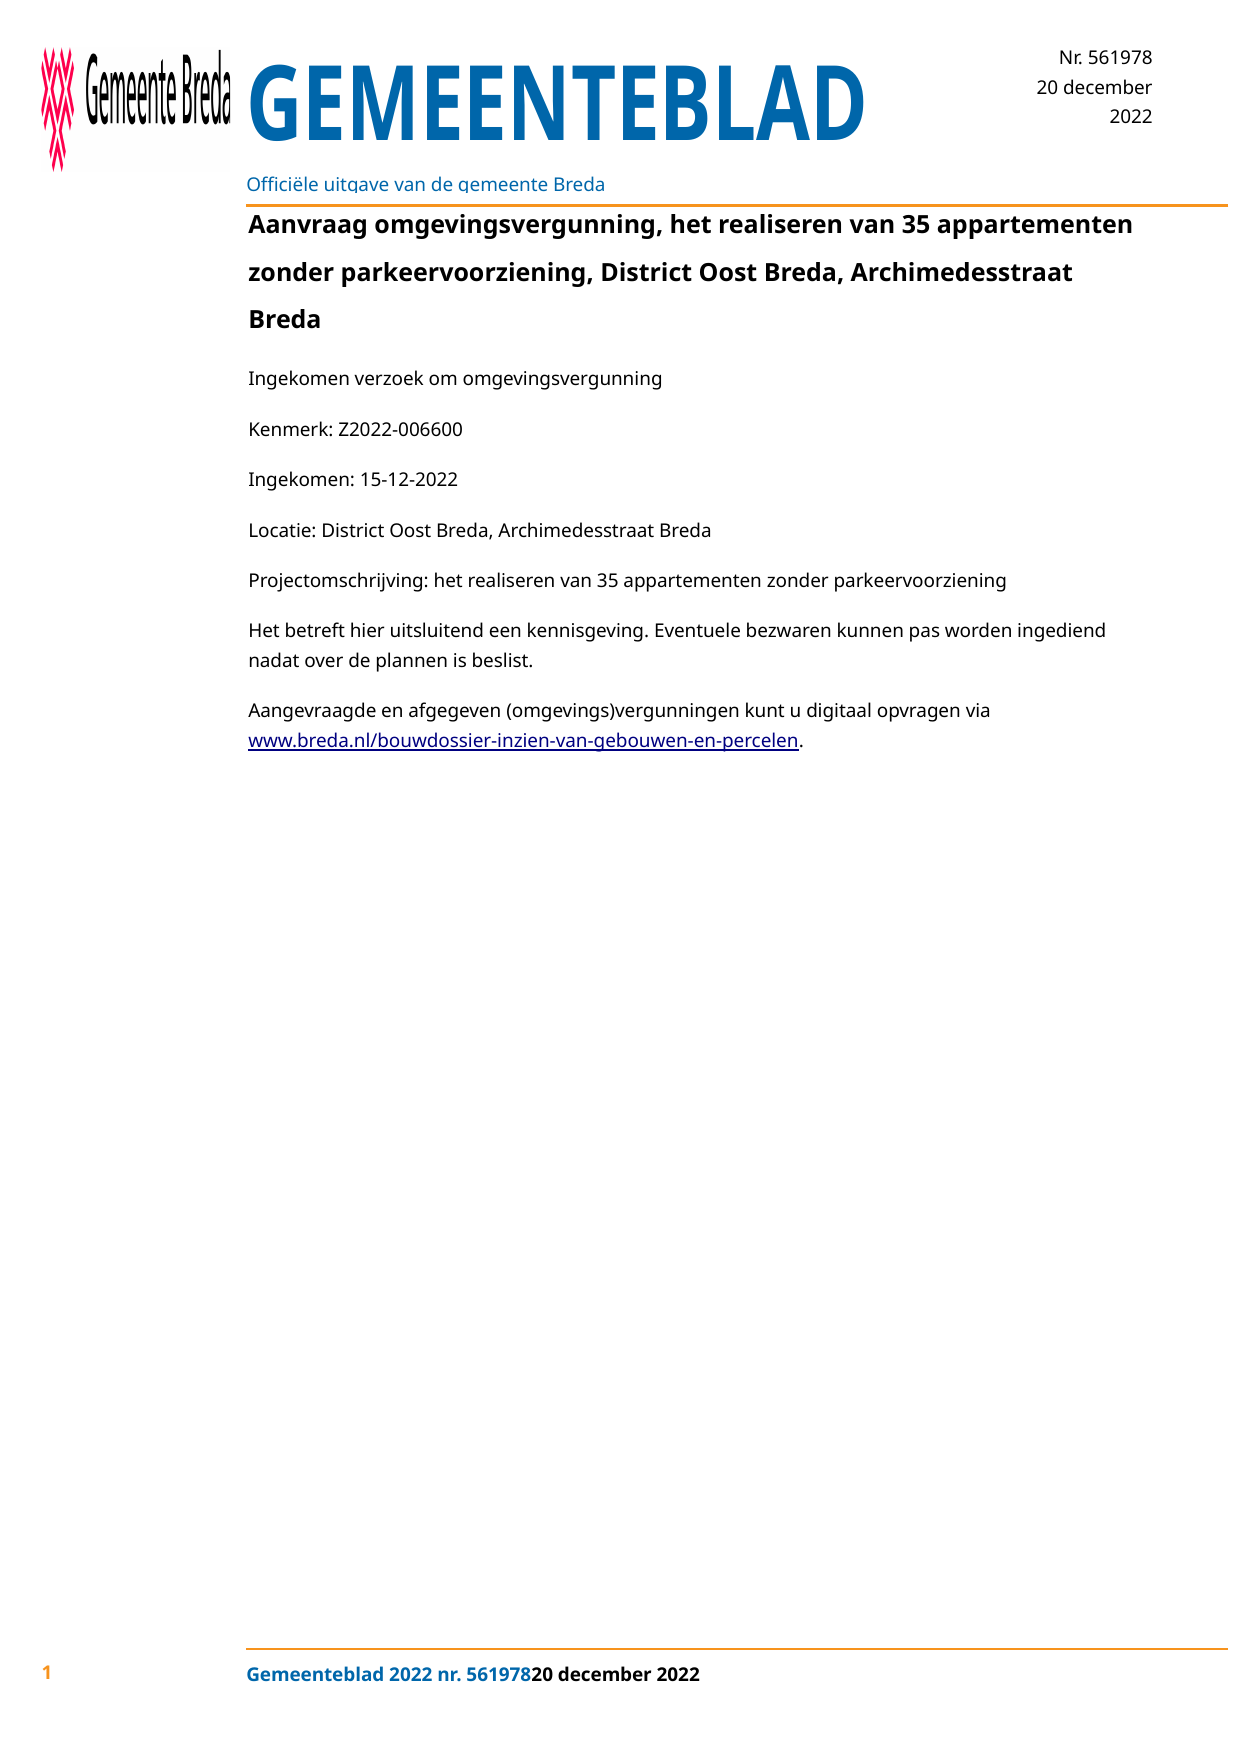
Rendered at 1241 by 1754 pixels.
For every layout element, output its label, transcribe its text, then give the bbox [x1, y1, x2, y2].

text Projectomschrijving: het realiseren van 35 appartementen zonder parkeervoorziening [248, 567, 1152, 593]
text Ingekomen: 15-12-2022 [248, 466, 1152, 492]
text Ingekomen verzoek om omgevingsvergunning [248, 366, 1152, 391]
text Aangevraagde en afgegeven (omgevings)vergunningen kunt u digitaal opvragen via www.breda.nl/bouwdossier-inzien-van-gebouwen-en-percelen. [248, 698, 1152, 753]
picture [41, 47, 231, 172]
text Aanvraag omgevingsvergunning, het realiseren van 35 appartementen zonder parkeervoorziening, District Oost Breda, Archimedesstraat Breda [248, 207, 1152, 336]
text Het betreft hier uitsluitend een kennisgeving. Eventuele bezwaren kunnen pas worden ingediend nadat over de plannen is beslist. [248, 618, 1152, 673]
text Locatie: District Oost Breda, Archimedesstraat Breda [248, 517, 1152, 542]
text Kenmerk: Z2022-006600 [248, 416, 1152, 442]
